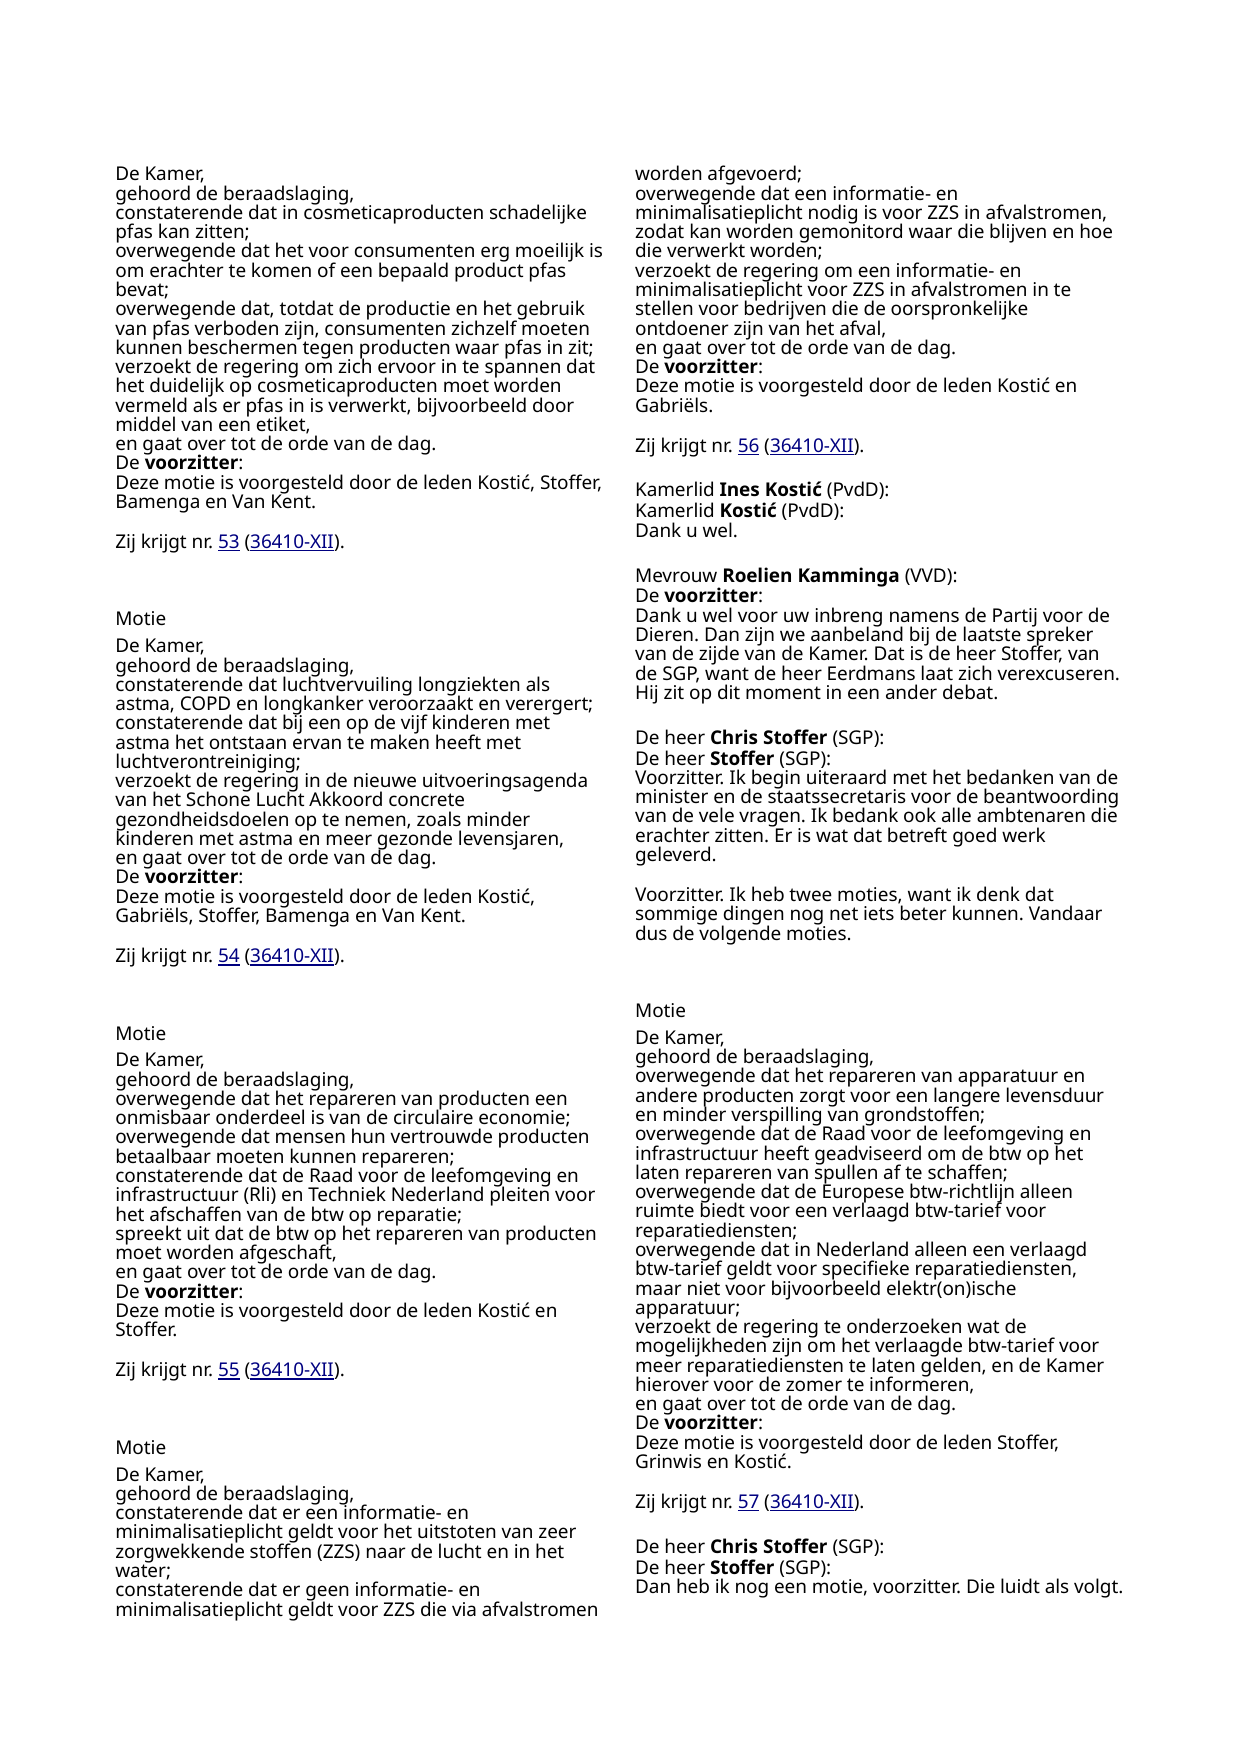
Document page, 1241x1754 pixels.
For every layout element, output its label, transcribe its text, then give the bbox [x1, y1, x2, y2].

text overwegende dat, totdat de productie en het gebruik van pfas verboden zijn, consumenten zichzelf moeten kunnen beschermen tegen producten waar pfas in zit; [115, 300, 605, 358]
text De voorzitter: [635, 358, 1125, 377]
text Motie [635, 997, 1125, 1023]
text De heer Chris Stoffer (SGP): [635, 1533, 1125, 1559]
text verzoekt de regering om zich ervoor in te spannen dat het duidelijk op cosmeticaproducten moet worden vermeld als er pfas in is verwerkt, bijvoorbeeld door middel van een etiket, [115, 358, 605, 435]
text Voorzitter. Ik heb twee moties, want ik denk dat sommige dingen nog net iets beter kunnen. Vandaar dus de volgende moties. [635, 886, 1125, 944]
text Dank u wel voor uw inbreng namens de Partij voor de Dieren. Dan zijn we aanbeland bij de laatste spreker van de zijde van de Kamer. Dat is de heer Stoffer, van de SGP, want de heer Eerdmans laat zich verexcuseren. Hij zit op dit moment in een ander debat. [635, 607, 1125, 703]
text De heer Stoffer (SGP): [635, 750, 1125, 769]
text gehoord de beraadslaging, [115, 1071, 605, 1090]
text Dank u wel. [635, 522, 1125, 541]
text constaterende dat er een informatie- en minimalisatieplicht geldt voor het uitstoten van zeer zorgwekkende stoffen (ZZS) naar de lucht en in het water; [115, 1504, 605, 1581]
text Deze motie is voorgesteld door de leden Kostić en Gabriëls. [635, 377, 1125, 416]
text overwegende dat een informatie- en minimalisatieplicht nodig is voor ZZS in afvalstromen, zodat kan worden gemonitord waar die blijven en hoe die verwerkt worden; [635, 184, 1125, 262]
text overwegende dat het voor consumenten erg moeilijk is om erachter te komen of een bepaald product pfas bevat; [115, 242, 605, 300]
text Kamerlid Kostić (PvdD): [635, 502, 1125, 522]
text Voorzitter. Ik begin uiteraard met het bedanken van de minister en de staatssecretaris voor de beantwoording van de vele vragen. Ik bedank ook alle ambtenaren die erachter zitten. Er is wat dat betreft goed werk geleverd. [635, 769, 1125, 865]
text Zij krijgt nr. 57 (36410-XII). [635, 1493, 1125, 1512]
text De Kamer, [635, 1029, 1125, 1048]
text Motie [115, 1434, 605, 1460]
text Deze motie is voorgesteld door de leden Stoffer, Grinwis en Kostić. [635, 1434, 1125, 1472]
text gehoord de beraadslaging, [115, 1485, 605, 1504]
text Zij krijgt nr. 54 (36410-XII). [115, 947, 605, 966]
text constaterende dat bij een op de vijf kinderen met astma het ontstaan ervan te maken heeft met luchtverontreiniging; [115, 714, 605, 772]
text verzoekt de regering om een informatie- en minimalisatieplicht voor ZZS in afvalstromen in te stellen voor bedrijven die de oorspronkelijke ontdoener zijn van het afval, [635, 262, 1125, 339]
text en gaat over tot de orde van de dag. [115, 435, 605, 454]
text De Kamer, [115, 637, 605, 657]
text Zij krijgt nr. 56 (36410-XII). [635, 437, 1125, 456]
text worden afgevoerd; [635, 165, 1125, 184]
text De heer Stoffer (SGP): [635, 1559, 1125, 1578]
text De heer Chris Stoffer (SGP): [635, 724, 1125, 750]
text spreekt uit dat de btw op het repareren van producten moet worden afgeschaft, [115, 1225, 605, 1263]
text De Kamer, [115, 165, 605, 184]
text constaterende dat luchtvervuiling longziekten als astma, COPD en longkanker veroorzaakt en verergert; [115, 676, 605, 714]
text verzoekt de regering in de nieuwe uitvoeringsagenda van het Schone Lucht Akkoord concrete gezondheidsdoelen op te nemen, zoals minder kinderen met astma en meer gezonde levensjaren, [115, 772, 605, 849]
text overwegende dat het repareren van producten een onmisbaar onderdeel is van de circulaire economie; [115, 1090, 605, 1128]
text overwegende dat de Europese btw-richtlijn alleen ruimte biedt voor een verlaagd btw-tarief voor reparatiediensten; [635, 1183, 1125, 1241]
text Motie [115, 606, 605, 631]
text Deze motie is voorgesteld door de leden Kostić, Stoffer, Bamenga en Van Kent. [115, 474, 605, 512]
text De voorzitter: [115, 868, 605, 888]
text overwegende dat de Raad voor de leefomgeving en infrastructuur heeft geadviseerd om de btw op het laten repareren van spullen af te schaffen; [635, 1125, 1125, 1183]
text gehoord de beraadslaging, [115, 184, 605, 204]
text verzoekt de regering te onderzoeken wat de mogelijkheden zijn om het verlaagde btw-tarief voor meer reparatiediensten te laten gelden, en de Kamer hierover voor de zomer te informeren, [635, 1318, 1125, 1395]
text overwegende dat mensen hun vertrouwde producten betaalbaar moeten kunnen repareren; [115, 1128, 605, 1167]
text gehoord de beraadslaging, [115, 657, 605, 676]
text De Kamer, [115, 1051, 605, 1071]
text overwegende dat in Nederland alleen een verlaagd btw-tarief geldt voor specifieke reparatiediensten, maar niet voor bijvoorbeeld elektr(on)ische apparatuur; [635, 1241, 1125, 1318]
text De voorzitter: [635, 1414, 1125, 1434]
text Motie [115, 1020, 605, 1046]
text overwegende dat het repareren van apparatuur en andere producten zorgt voor een langere levensduur en minder verspilling van grondstoffen; [635, 1067, 1125, 1125]
text Mevrouw Roelien Kamminga (VVD): [635, 562, 1125, 587]
text constaterende dat in cosmeticaproducten schadelijke pfas kan zitten; [115, 204, 605, 242]
text gehoord de beraadslaging, [635, 1048, 1125, 1067]
text De voorzitter: [115, 454, 605, 474]
text Deze motie is voorgesteld door de leden Kostić en Stoffer. [115, 1302, 605, 1341]
text Zij krijgt nr. 53 (36410-XII). [115, 533, 605, 552]
text en gaat over tot de orde van de dag. [115, 849, 605, 868]
text De Kamer, [115, 1466, 605, 1485]
text en gaat over tot de orde van de dag. [115, 1263, 605, 1283]
text Dan heb ik nog een motie, voorzitter. Die luidt als volgt. [635, 1578, 1125, 1597]
text en gaat over tot de orde van de dag. [635, 1395, 1125, 1414]
text constaterende dat de Raad voor de leefomgeving en infrastructuur (Rli) en Techniek Nederland pleiten voor het afschaffen van de btw op reparatie; [115, 1167, 605, 1225]
text constaterende dat er geen informatie- en minimalisatieplicht geldt voor ZZS die via afvalstromen [115, 1581, 605, 1620]
text Deze motie is voorgesteld door de leden Kostić, Gabriëls, Stoffer, Bamenga en Van Kent. [115, 888, 605, 926]
text De voorzitter: [635, 587, 1125, 607]
text Kamerlid Ines Kostić (PvdD): [635, 477, 1125, 502]
text en gaat over tot de orde van de dag. [635, 339, 1125, 358]
text De voorzitter: [115, 1283, 605, 1302]
text Zij krijgt nr. 55 (36410-XII). [115, 1361, 605, 1381]
